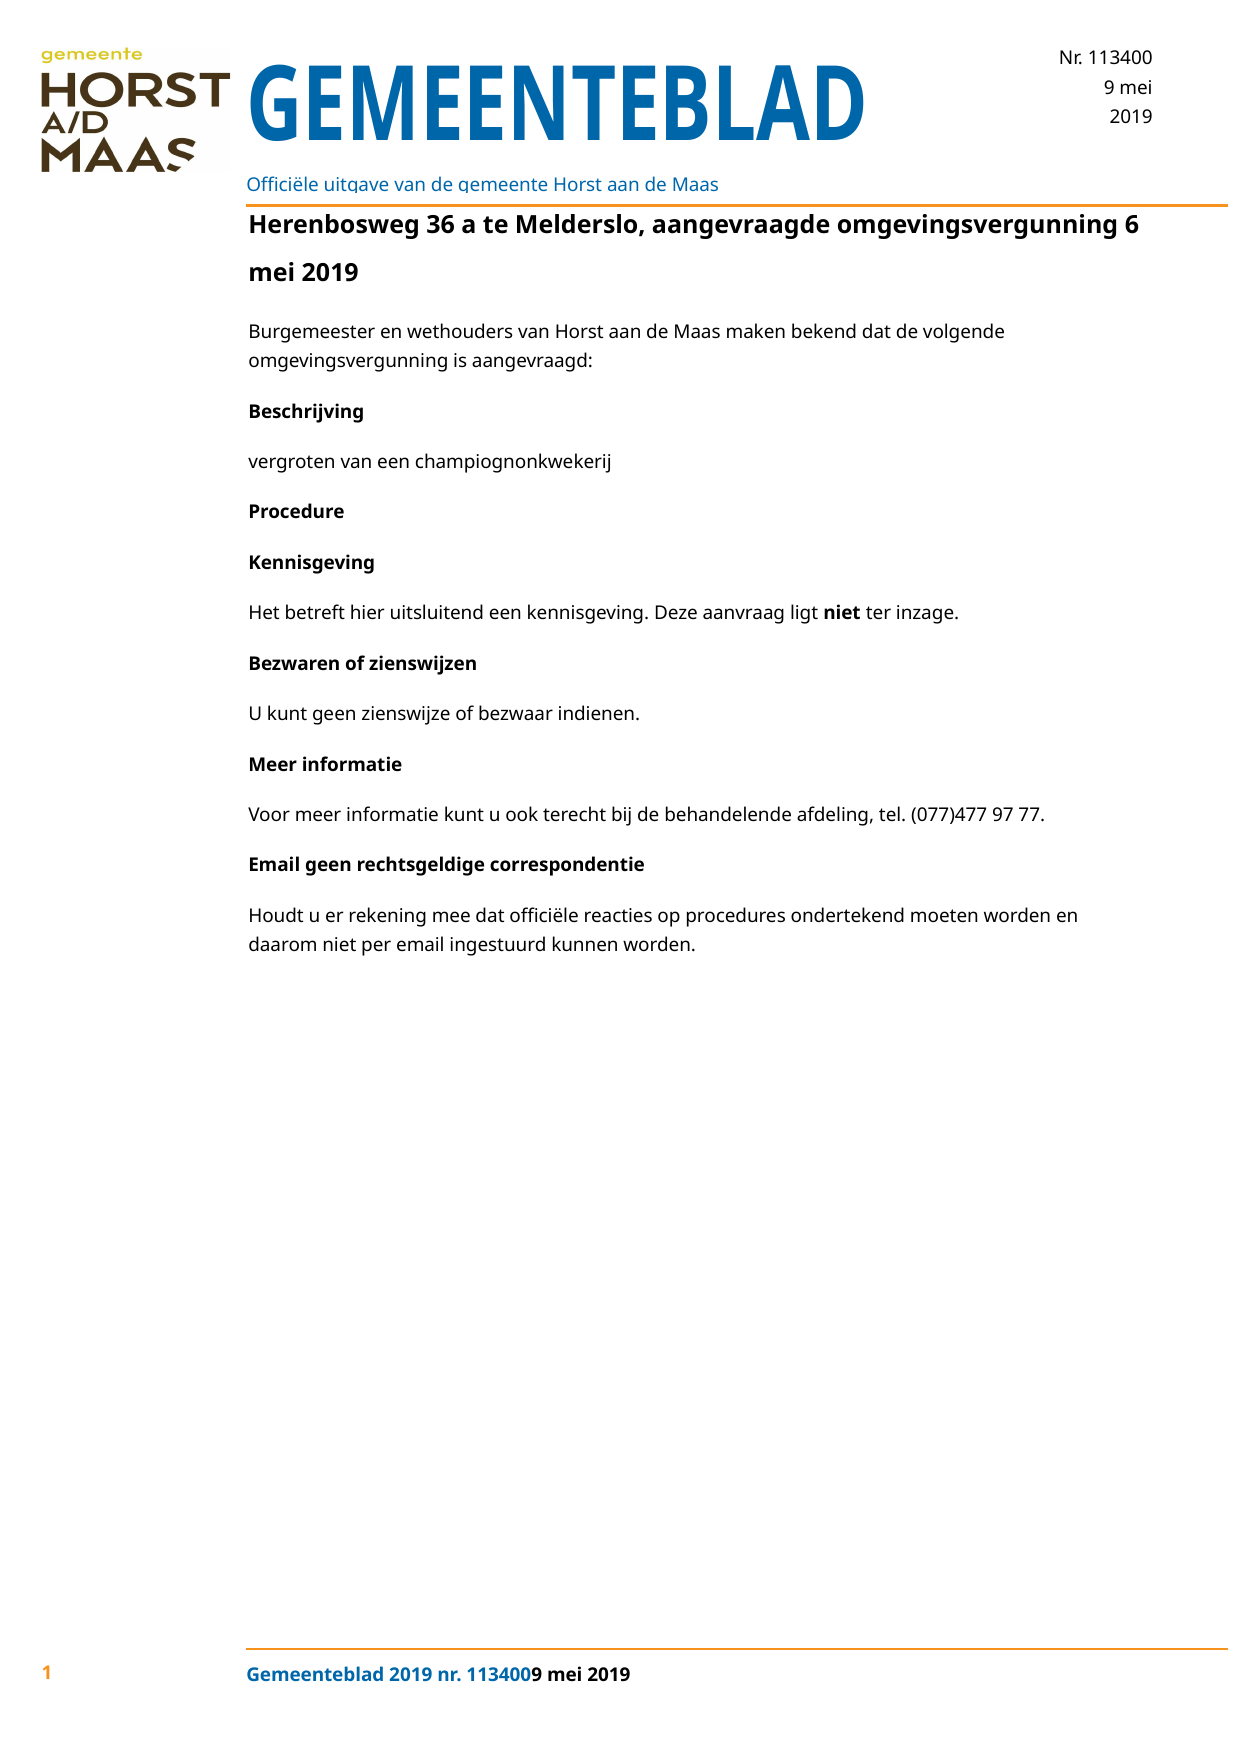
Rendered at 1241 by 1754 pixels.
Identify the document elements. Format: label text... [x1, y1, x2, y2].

text Burgemeester en wethouders van Horst aan de Maas maken bekend dat de volgende omgevingsvergunning is aangevraagd: [248, 318, 1152, 373]
text Voor meer informatie kunt u ook terecht bij de behandelende afdeling, tel. (077)477 97 77. [248, 801, 1152, 827]
text Kennisgeving [248, 549, 1152, 575]
text vergroten van een champiognonkwekerij [248, 448, 1152, 474]
text Houdt u er rekening mee dat officiële reacties op procedures ondertekend moeten worden en daarom niet per email ingestuurd kunnen worden. [248, 902, 1152, 957]
text Het betreft hier uitsluitend een kennisgeving. Deze aanvraag ligt niet ter inzage. [248, 599, 1152, 625]
text U kunt geen zienswijze of bezwaar indienen. [248, 700, 1152, 726]
text Beschrijving [248, 398, 1152, 424]
text Email geen rechtsgeldige correspondentie [248, 852, 1152, 877]
picture [41, 47, 231, 172]
text Herenbosweg 36 a te Melderslo, aangevraagde omgevingsvergunning 6 mei 2019 [248, 207, 1152, 288]
text Bezwaren of zienswijzen [248, 650, 1152, 676]
text Meer informatie [248, 751, 1152, 777]
text Procedure [248, 499, 1152, 524]
